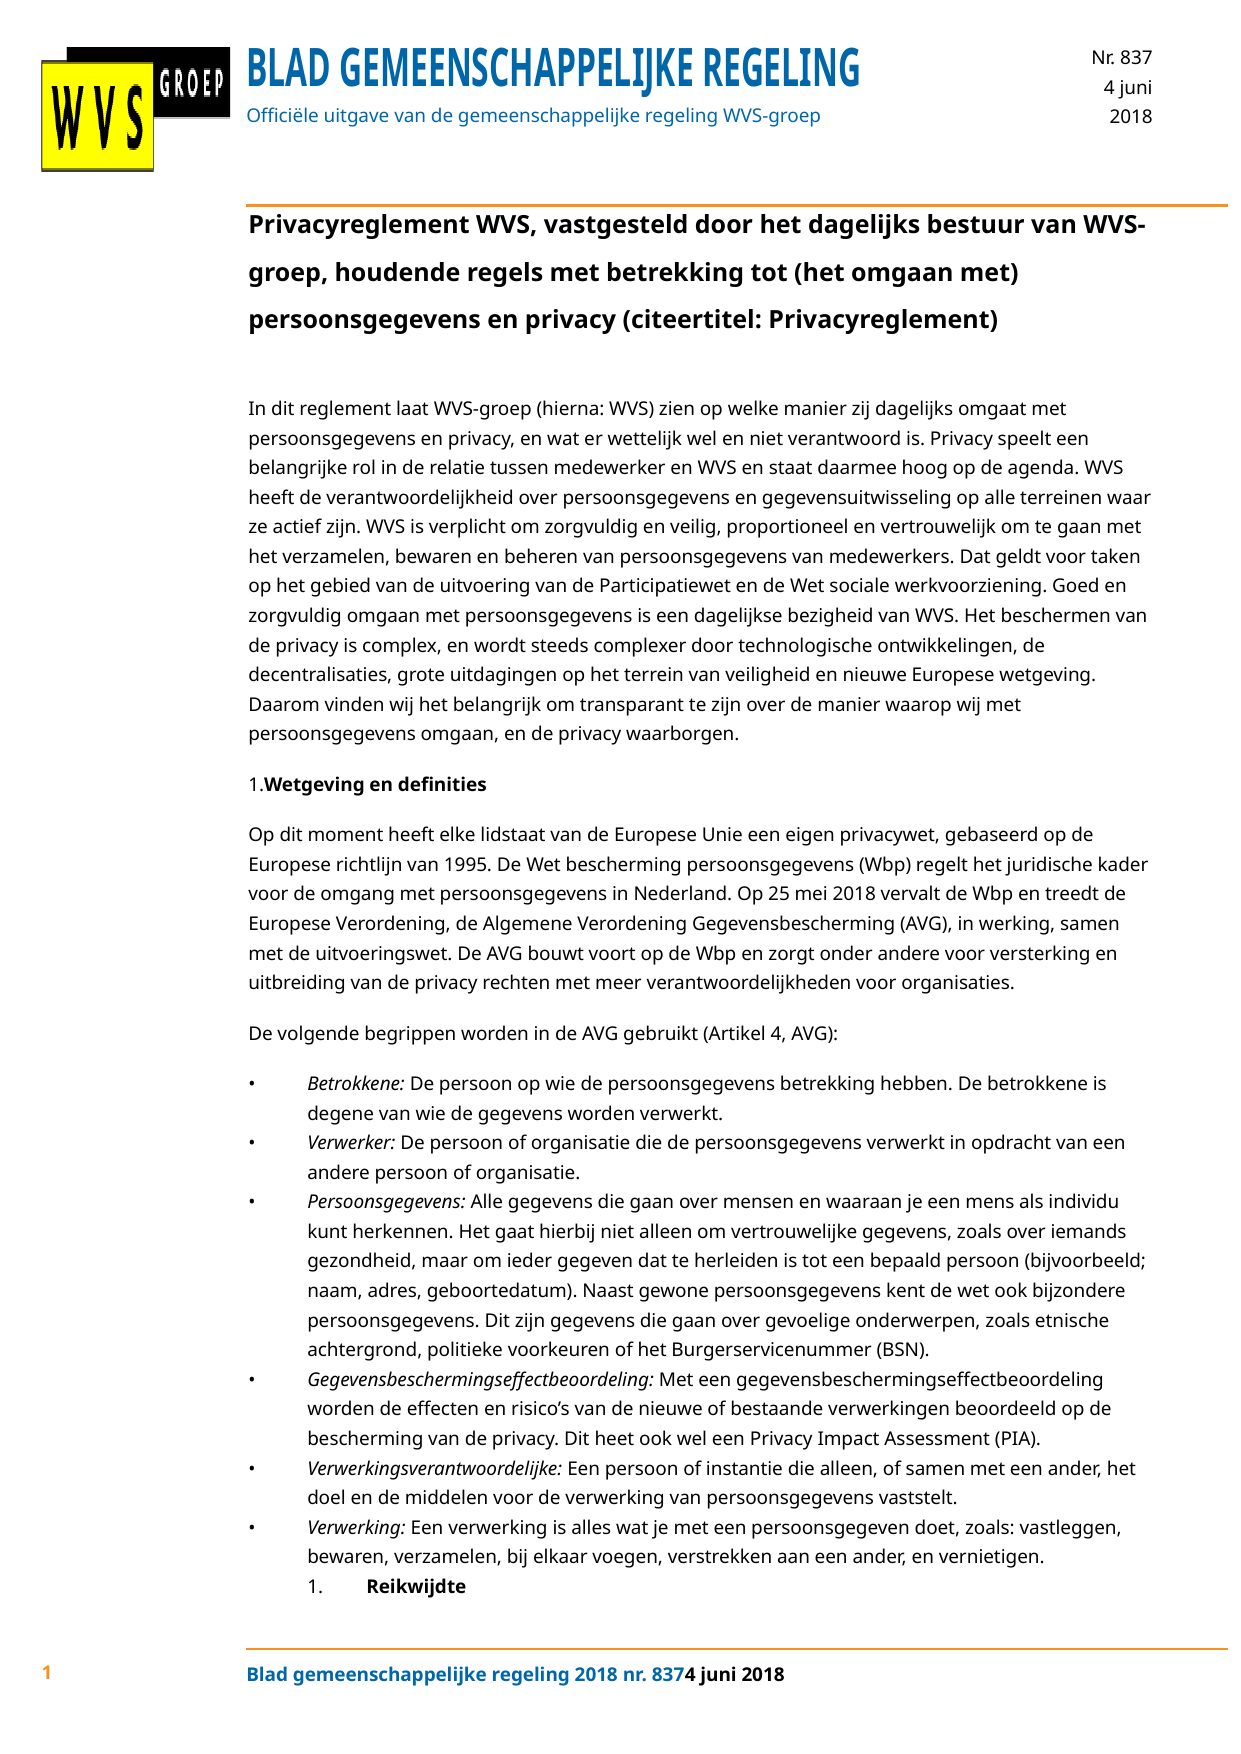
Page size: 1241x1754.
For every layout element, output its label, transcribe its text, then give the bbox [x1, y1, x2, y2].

list Verwerkingsverantwoordelijke: Een persoon of instantie die alleen, of samen met een ander, het doel en de middelen voor de verwerking van persoonsgegevens vaststelt. [248, 1455, 1152, 1510]
text Op dit moment heeft elke lidstaat van de Europese Unie een eigen privacywet, gebaseerd op de Europese richtlijn van 1995. De Wet bescherming persoonsgegevens (Wbp) regelt het juridische kader voor de omgang met persoonsgegevens in Nederland. Op 25 mei 2018 vervalt de Wbp en treedt de Europese Verordening, de Algemene Verordening Gegevensbescherming (AVG), in werking, samen met de uitvoeringswet. De AVG bouwt voort op de Wbp en zorgt onder andere voor versterking en uitbreiding van de privacy rechten met meer verantwoordelijkheden voor organisaties. [248, 821, 1152, 995]
list Reikwijdte [307, 1573, 1152, 1599]
text 1.Wetgeving en definities [248, 771, 1152, 797]
list Gegevensbeschermingseffectbeoordeling: Met een gegevensbeschermingseffectbeoordeling worden de effecten en risico’s van de nieuwe of bestaande verwerkingen beoordeeld op de bescherming van de privacy. Dit heet ook wel een Privacy Impact Assessment (PIA). [248, 1366, 1152, 1451]
list Persoonsgegevens: Alle gegevens die gaan over mensen en waaraan je een mens als individu kunt herkennen. Het gaat hierbij niet alleen om vertrouwelijke gegevens, zoals over iemands gezondheid, maar om ieder gegeven dat te herleiden is tot een bepaald persoon (bijvoorbeeld; naam, adres, geboortedatum). Naast gewone persoonsgegevens kent de wet ook bijzondere persoonsgegevens. Dit zijn gegevens die gaan over gevoelige onderwerpen, zoals etnische achtergrond, politieke voorkeuren of het Burgerservicenummer (BSN). [248, 1188, 1152, 1362]
list Verwerker: De persoon of organisatie die de persoonsgegevens verwerkt in opdracht van een andere persoon of organisatie. [248, 1129, 1152, 1184]
text De volgende begrippen worden in de AVG gebruikt (Artikel 4, AVG): [248, 1020, 1152, 1045]
list Betrokkene: De persoon op wie de persoonsgegevens betrekking hebben. De betrokkene is degene van wie de gegevens worden verwerkt. [248, 1070, 1152, 1125]
list Verwerking: Een verwerking is alles wat je met een persoonsgegeven doet, zoals: vastleggen, bewaren, verzamelen, bij elkaar voegen, verstrekken aan een ander, en vernietigen. [248, 1514, 1152, 1569]
text In dit reglement laat WVS-groep (hierna: WVS) zien op welke manier zij dagelijks omgaat met persoonsgegevens en privacy, en wat er wettelijk wel en niet verantwoord is. Privacy speelt een belangrijke rol in de relatie tussen medewerker en WVS en staat daarmee hoog op de agenda. WVS heeft de verantwoordelijkheid over persoonsgegevens en gegevensuitwisseling op alle terreinen waar ze actief zijn. WVS is verplicht om zorgvuldig en veilig, proportioneel en vertrouwelijk om te gaan met het verzamelen, bewaren en beheren van persoonsgegevens van medewerkers. Dat geldt voor taken op het gebied van de uitvoering van de Participatiewet en de Wet sociale werkvoorziening. Goed en zorgvuldig omgaan met persoonsgegevens is een dagelijkse bezigheid van WVS. Het beschermen van de privacy is complex, en wordt steeds complexer door technologische ontwikkelingen, de decentralisaties, grote uitdagingen op het terrein van veiligheid en nieuwe Europese wetgeving. Daarom vinden wij het belangrijk om transparant te zijn over de manier waarop wij met persoonsgegevens omgaan, en de privacy waarborgen. [248, 395, 1152, 746]
picture [41, 47, 231, 172]
text Privacyreglement WVS, vastgesteld door het dagelijks bestuur van WVS-groep, houdende regels met betrekking tot (het omgaan met) persoonsgegevens en privacy (citeertitel: Privacyreglement) [248, 207, 1152, 336]
